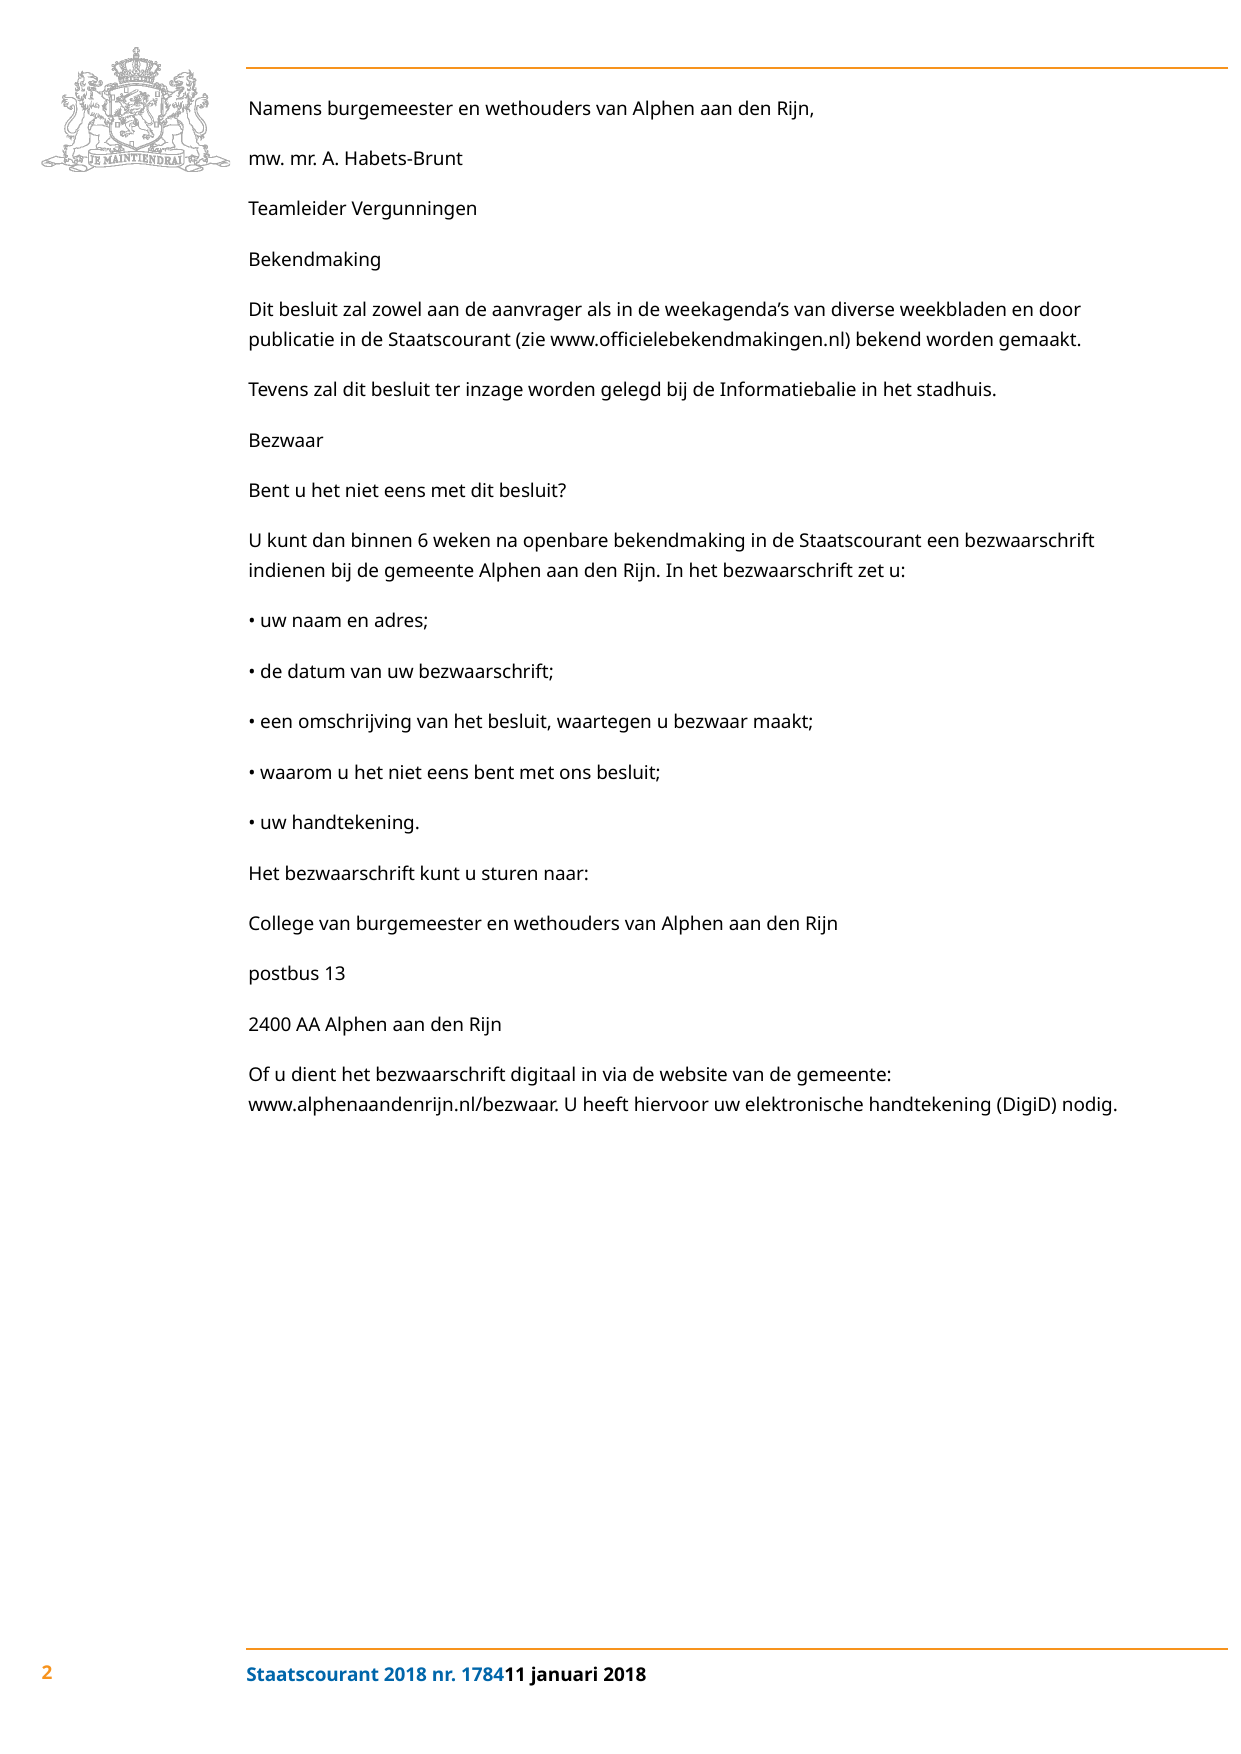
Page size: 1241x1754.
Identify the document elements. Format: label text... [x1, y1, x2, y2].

text • een omschrijving van het besluit, waartegen u bezwaar maakt; [248, 708, 1152, 734]
text Bekendmaking [248, 246, 1152, 272]
text Het bezwaarschrift kunt u sturen naar: [248, 860, 1152, 886]
text • de datum van uw bezwaarschrift; [248, 658, 1152, 684]
text 2400 AA Alphen aan den Rijn [248, 1011, 1152, 1037]
text • waarom u het niet eens bent met ons besluit; [248, 759, 1152, 785]
text • uw handtekening. [248, 809, 1152, 835]
picture [41, 47, 231, 172]
text Tevens zal dit besluit ter inzage worden gelegd bij de Informatiebalie in het stadhuis. [248, 376, 1152, 402]
text • uw naam en adres; [248, 608, 1152, 633]
text Bezwaar [248, 427, 1152, 453]
text College van burgemeester en wethouders van Alphen aan den Rijn [248, 910, 1152, 936]
text postbus 13 [248, 961, 1152, 986]
text Teamleider Vergunningen [248, 196, 1152, 221]
text Of u dient het bezwaarschrift digitaal in via de website van de gemeente: www.alphenaandenrijn.nl/bezwaar. U heeft hiervoor uw elektronische handtekening (DigiD) nodig. [248, 1061, 1152, 1117]
text mw. mr. A. Habets-Brunt [248, 145, 1152, 171]
text Bent u het niet eens met dit besluit? [248, 477, 1152, 503]
text Dit besluit zal zowel aan de aanvrager als in de weekagenda’s van diverse weekbladen en door publicatie in de Staatscourant (zie www.officielebekendmakingen.nl) bekend worden gemaakt. [248, 296, 1152, 352]
text Namens burgemeester en wethouders van Alphen aan den Rijn, [248, 95, 1152, 121]
text U kunt dan binnen 6 weken na openbare bekendmaking in de Staatscourant een bezwaarschrift indienen bij de gemeente Alphen aan den Rijn. In het bezwaarschrift zet u: [248, 528, 1152, 583]
